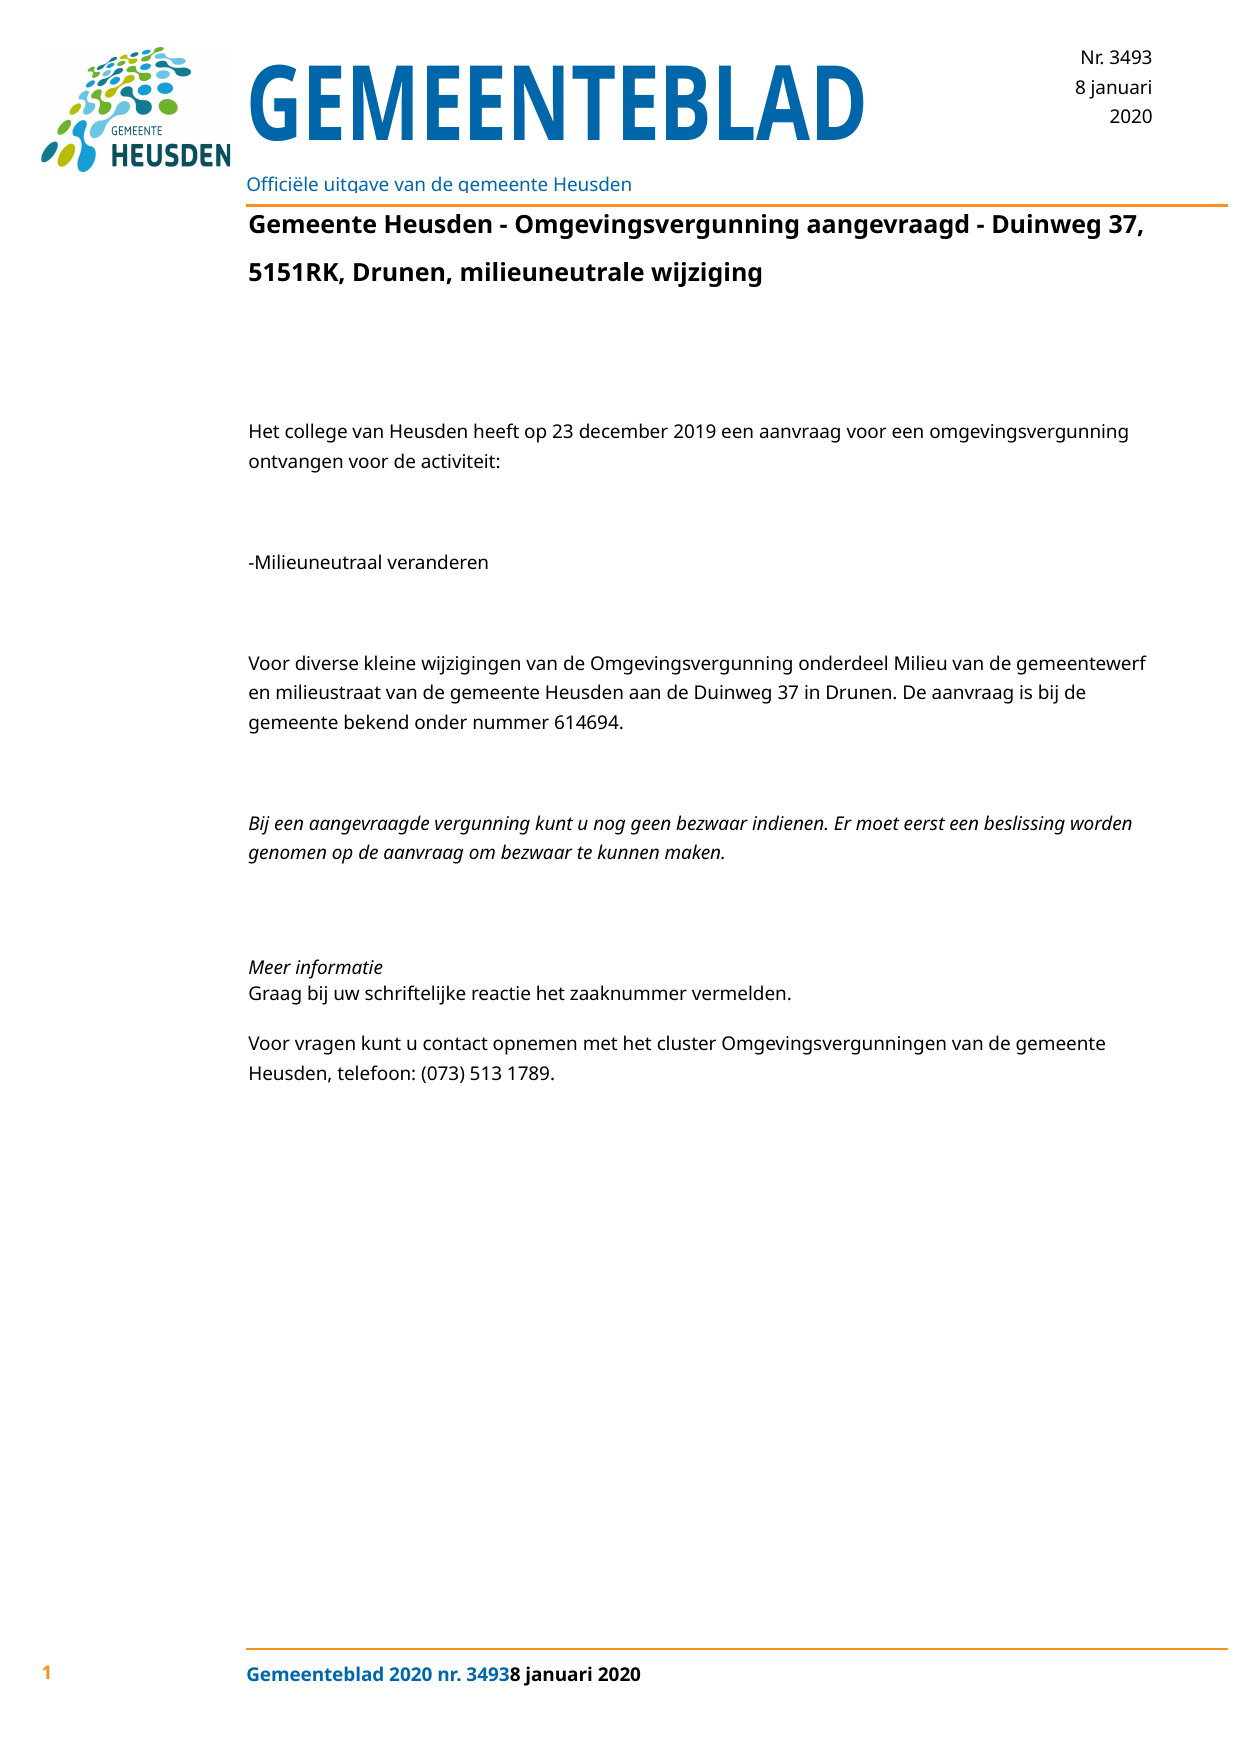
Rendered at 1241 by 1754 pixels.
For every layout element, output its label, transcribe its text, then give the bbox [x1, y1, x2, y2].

text Voor diverse kleine wijzigingen van de Omgevingsvergunning onderdeel Milieu van de gemeentewerf en milieustraat van de gemeente Heusden aan de Duinweg 37 in Drunen. De aanvraag is bij de gemeente bekend onder nummer 614694. [248, 650, 1152, 735]
text Gemeente Heusden - Omgevingsvergunning aangevraagd - Duinweg 37, 5151RK, Drunen, milieuneutrale wijziging [248, 207, 1152, 288]
text Meer informatie [248, 954, 1152, 980]
text Bij een aangevraagde vergunning kunt u nog geen bezwaar indienen. Er moet eerst een beslissing worden genomen op de aanvraag om bezwaar te kunnen maken. [248, 810, 1152, 865]
text Graag bij uw schriftelijke reactie het zaaknummer vermelden. [248, 980, 1152, 1005]
text Het college van Heusden heeft op 23 december 2019 een aanvraag voor een omgevingsvergunning ontvangen voor de activiteit: [248, 419, 1152, 474]
text Voor vragen kunt u contact opnemen met het cluster Omgevingsvergunningen van de gemeente Heusden, telefoon: (073) 513 1789. [248, 1030, 1152, 1085]
text -Milieuneutraal veranderen [248, 549, 1152, 575]
picture [41, 47, 231, 172]
